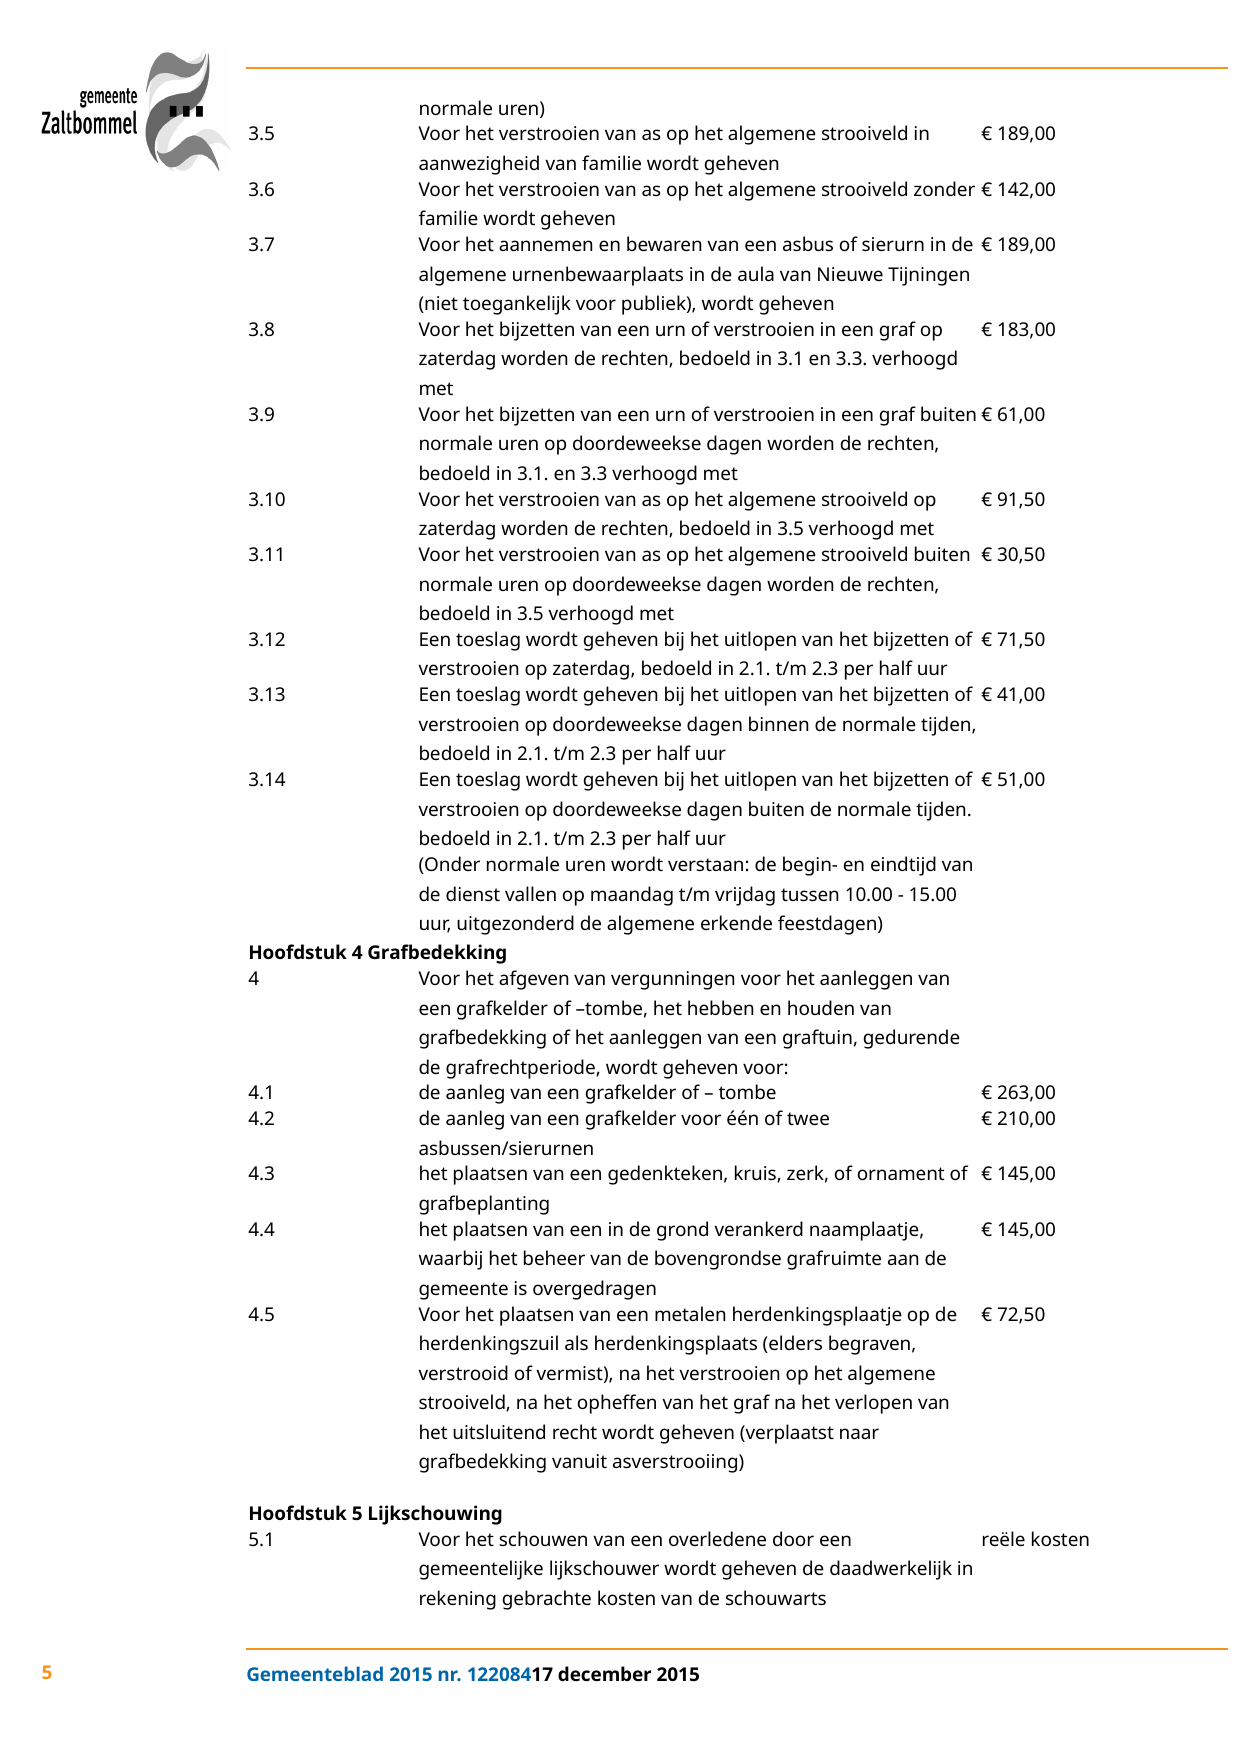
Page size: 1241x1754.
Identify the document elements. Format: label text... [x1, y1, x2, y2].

table_cell 4.3 [248, 1161, 418, 1216]
table_cell Voor het bijzetten van een urn of verstrooien in een graf buiten normale uren op doordeweekse dagen worden de rechten, bedoeld in 3.1. en 3.3 verhoogd met [418, 401, 981, 486]
table_cell Voor het verstrooien van as op het algemene strooiveld zonder familie wordt geheven [418, 176, 981, 231]
table_header Hoofdstuk 4 Grafbedekking [248, 939, 981, 965]
table_cell 3.6 [248, 176, 418, 231]
table_cell 3.14 [248, 766, 418, 851]
table_cell 3.12 [248, 626, 418, 681]
table_cell het plaatsen van een gedenkteken, kruis, zerk, of ornament of grafbeplanting [418, 1161, 981, 1216]
table_cell € 142,00 [981, 176, 1152, 231]
table_cell 3.13 [248, 681, 418, 766]
picture [41, 47, 231, 172]
table_cell € 145,00 [981, 1216, 1152, 1301]
table_cell Hoofdstuk 5 Lijkschouwing [248, 1500, 981, 1526]
table_cell 4.5 [248, 1301, 418, 1474]
table_cell de aanleg van een grafkelder of – tombe [418, 1080, 981, 1105]
table_cell Voor het aannemen en bewaren van een asbus of sierurn in de algemene urnenbewaarplaats in de aula van Nieuwe Tijningen (niet toegankelijk voor publiek), wordt geheven [418, 231, 981, 316]
table_cell Voor het verstrooien van as op het algemene strooiveld buiten normale uren op doordeweekse dagen worden de rechten, bedoeld in 3.5 verhoogd met [418, 541, 981, 626]
table_cell 4.2 [248, 1105, 418, 1161]
table_cell [248, 851, 418, 936]
table_cell 3.11 [248, 541, 418, 626]
table_cell (Onder normale uren wordt verstaan: de begin- en eindtijd van de dienst vallen op maandag t/m vrijdag tussen 10.00 - 15.00 uur, uitgezonderd de algemene erkende feestdagen) [418, 851, 981, 936]
table_cell € 51,00 [981, 766, 1152, 851]
table_cell [981, 1500, 1152, 1526]
table_cell € 145,00 [981, 1161, 1152, 1216]
table_cell Voor het plaatsen van een metalen herdenkingsplaatje op de herdenkingszuil als herdenkingsplaats (elders begraven, verstrooid of vermist), na het verstrooien op het algemene strooiveld, na het opheffen van het graf na het verlopen van het uitsluitend recht wordt geheven (verplaatst naar grafbedekking vanuit asverstrooiing) [418, 1301, 981, 1474]
table_cell 4.4 [248, 1216, 418, 1301]
table_cell Voor het bijzetten van een urn of verstrooien in een graf op zaterdag worden de rechten, bedoeld in 3.1 en 3.3. verhoogd met [418, 316, 981, 401]
table_cell 4.1 [248, 1080, 418, 1105]
table_cell Voor het verstrooien van as op het algemene strooiveld in aanwezigheid van familie wordt geheven [418, 121, 981, 176]
table_cell de aanleg van een grafkelder voor één of twee asbussen/sierurnen [418, 1105, 981, 1161]
table_cell Een toeslag wordt geheven bij het uitlopen van het bijzetten of verstrooien op doordeweekse dagen buiten de normale tijden. bedoeld in 2.1. t/m 2.3 per half uur [418, 766, 981, 851]
table_cell het plaatsen van een in de grond verankerd naamplaatje, waarbij het beheer van de bovengrondse grafruimte aan de gemeente is overgedragen [418, 1216, 981, 1301]
table_cell € 41,00 [981, 681, 1152, 766]
table_cell Een toeslag wordt geheven bij het uitlopen van het bijzetten of verstrooien op doordeweekse dagen binnen de normale tijden, bedoeld in 2.1. t/m 2.3 per half uur [418, 681, 981, 766]
table_cell € 71,50 [981, 626, 1152, 681]
table_cell € 210,00 [981, 1105, 1152, 1161]
table_cell 3.9 [248, 401, 418, 486]
table_cell [981, 95, 1152, 121]
table_cell [418, 1475, 981, 1500]
table_cell [248, 1475, 418, 1500]
table_cell € 189,00 [981, 231, 1152, 316]
table_cell € 72,50 [981, 1301, 1152, 1474]
table_cell [981, 851, 1152, 936]
table_cell Voor het afgeven van vergunningen voor het aanleggen van een grafkelder of –tombe, het hebben en houden van grafbedekking of het aanleggen van een graftuin, gedurende de grafrechtperiode, wordt geheven voor: [418, 965, 981, 1079]
table_cell 3.10 [248, 486, 418, 541]
table_cell € 189,00 [981, 121, 1152, 176]
table_cell [981, 1475, 1152, 1500]
table_cell reële kosten [981, 1526, 1152, 1611]
table_cell € 183,00 [981, 316, 1152, 401]
table_cell [248, 95, 418, 121]
table_cell 4 [248, 965, 418, 1079]
table_cell [981, 965, 1152, 1079]
table_cell Voor het verstrooien van as op het algemene strooiveld op zaterdag worden de rechten, bedoeld in 3.5 verhoogd met [418, 486, 981, 541]
table_cell € 263,00 [981, 1080, 1152, 1105]
table_cell € 30,50 [981, 541, 1152, 626]
table_cell Voor het schouwen van een overledene door een gemeentelijke lijkschouwer wordt geheven de daadwerkelijk in rekening gebrachte kosten van de schouwarts [418, 1526, 981, 1611]
table_cell Een toeslag wordt geheven bij het uitlopen van het bijzetten of verstrooien op zaterdag, bedoeld in 2.1. t/m 2.3 per half uur [418, 626, 981, 681]
table_cell € 91,50 [981, 486, 1152, 541]
table_cell 3.8 [248, 316, 418, 401]
table_cell 5.1 [248, 1526, 418, 1611]
table_cell 3.5 [248, 121, 418, 176]
table_header [981, 939, 1152, 965]
table_cell 3.7 [248, 231, 418, 316]
table_cell normale uren) [418, 95, 981, 121]
table_cell € 61,00 [981, 401, 1152, 486]
